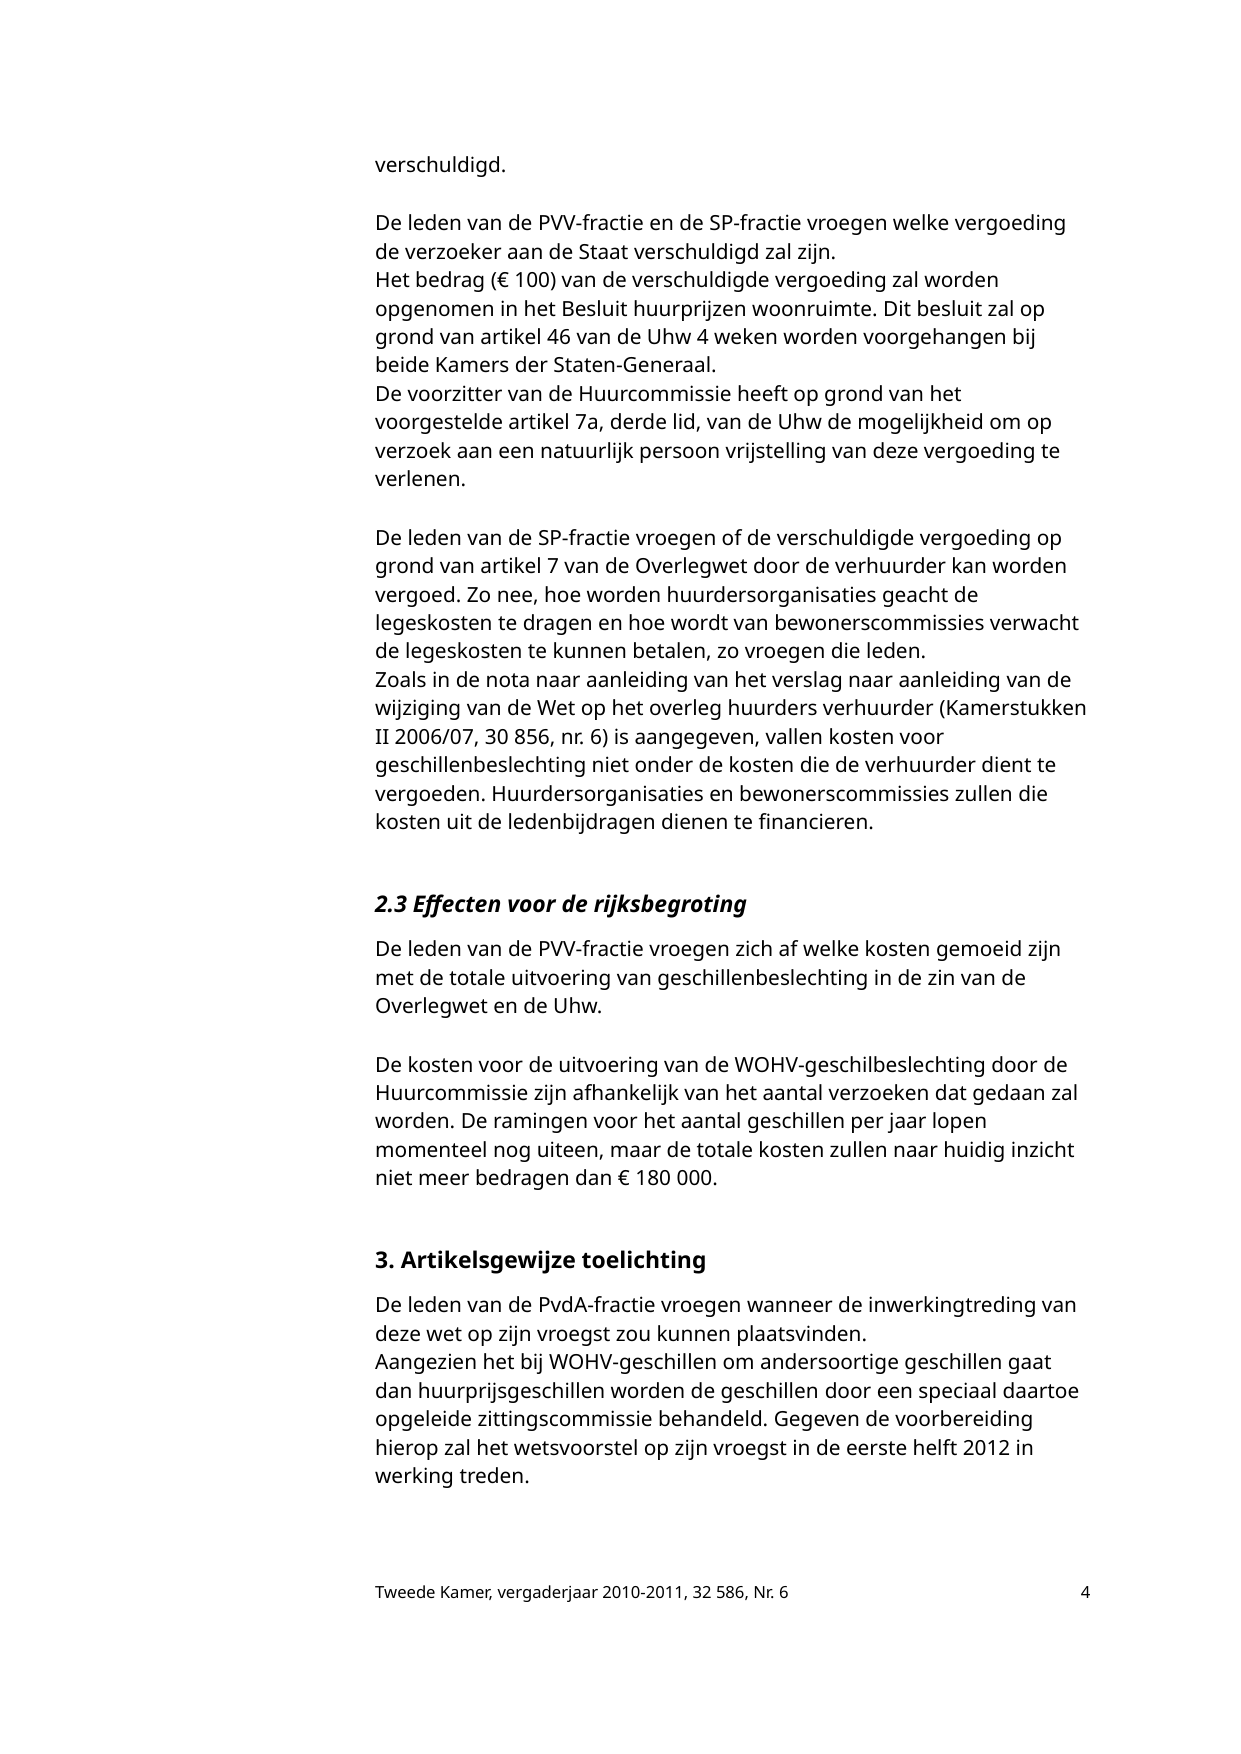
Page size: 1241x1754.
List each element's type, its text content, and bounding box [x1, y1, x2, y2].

text Zoals in de nota naar aanleiding van het verslag naar aanleiding van de wijziging van de Wet op het overleg huurders verhuurder (Kamerstukken II 2006/07, 30 856, nr. 6) is aangegeven, vallen kosten voor geschillenbeslechting niet onder de kosten die de verhuurder dient te vergoeden. Huurdersorganisaties en bewonerscommissies zullen die kosten uit de ledenbijdragen dienen te financieren. [375, 665, 1090, 836]
text De voorzitter van de Huurcommissie heeft op grond van het voorgestelde artikel 7a, derde lid, van de Uhw de mogelijkheid om op verzoek aan een natuurlijk persoon vrijstelling van deze vergoeding te verlenen. [375, 379, 1090, 493]
text De leden van de SP-fractie vroegen of de verschuldigde vergoeding op grond van artikel 7 van de Overlegwet door de verhuurder kan worden vergoed. Zo nee, hoe worden huurdersorganisaties geacht de legeskosten te dragen en hoe wordt van bewonerscommissies verwacht de legeskosten te kunnen betalen, zo vroegen die leden. [375, 523, 1090, 665]
subtitle 3. Artikelsgewijze toelichting [375, 1244, 1090, 1276]
text verschuldigd. [375, 150, 1090, 178]
text Het bedrag (€ 100) van de verschuldigde vergoeding zal worden opgenomen in het Besluit huurprijzen woonruimte. Dit besluit zal op grond van artikel 46 van de Uhw 4 weken worden voorgehangen bij beide Kamers der Staten-Generaal. [375, 265, 1090, 379]
text De kosten voor de uitvoering van de WOHV-geschilbeslechting door de Huurcommissie zijn afhankelijk van het aantal verzoeken dat gedaan zal worden. De ramingen voor het aantal geschillen per jaar lopen momenteel nog uiteen, maar de totale kosten zullen naar huidig inzicht niet meer bedragen dan € 180 000. [375, 1050, 1090, 1192]
text Aangezien het bij WOHV-geschillen om andersoortige geschillen gaat dan huurprijsgeschillen worden de geschillen door een speciaal daartoe opgeleide zittingscommissie behandeld. Gegeven de voorbereiding hierop zal het wetsvoorstel op zijn vroegst in de eerste helft 2012 in werking treden. [375, 1347, 1090, 1490]
text De leden van de PvdA-fractie vroegen wanneer de inwerkingtreding van deze wet op zijn vroegst zou kunnen plaatsvinden. [375, 1291, 1090, 1347]
text De leden van de PVV-fractie vroegen zich af welke kosten gemoeid zijn met de totale uitvoering van geschillenbeslechting in de zin van de Overlegwet en de Uhw. [375, 934, 1090, 1020]
subtitle 2.3 Effecten voor de rijksbegroting [375, 888, 1090, 919]
text De leden van de PVV-fractie en de SP-fractie vroegen welke vergoeding de verzoeker aan de Staat verschuldigd zal zijn. [375, 208, 1090, 265]
